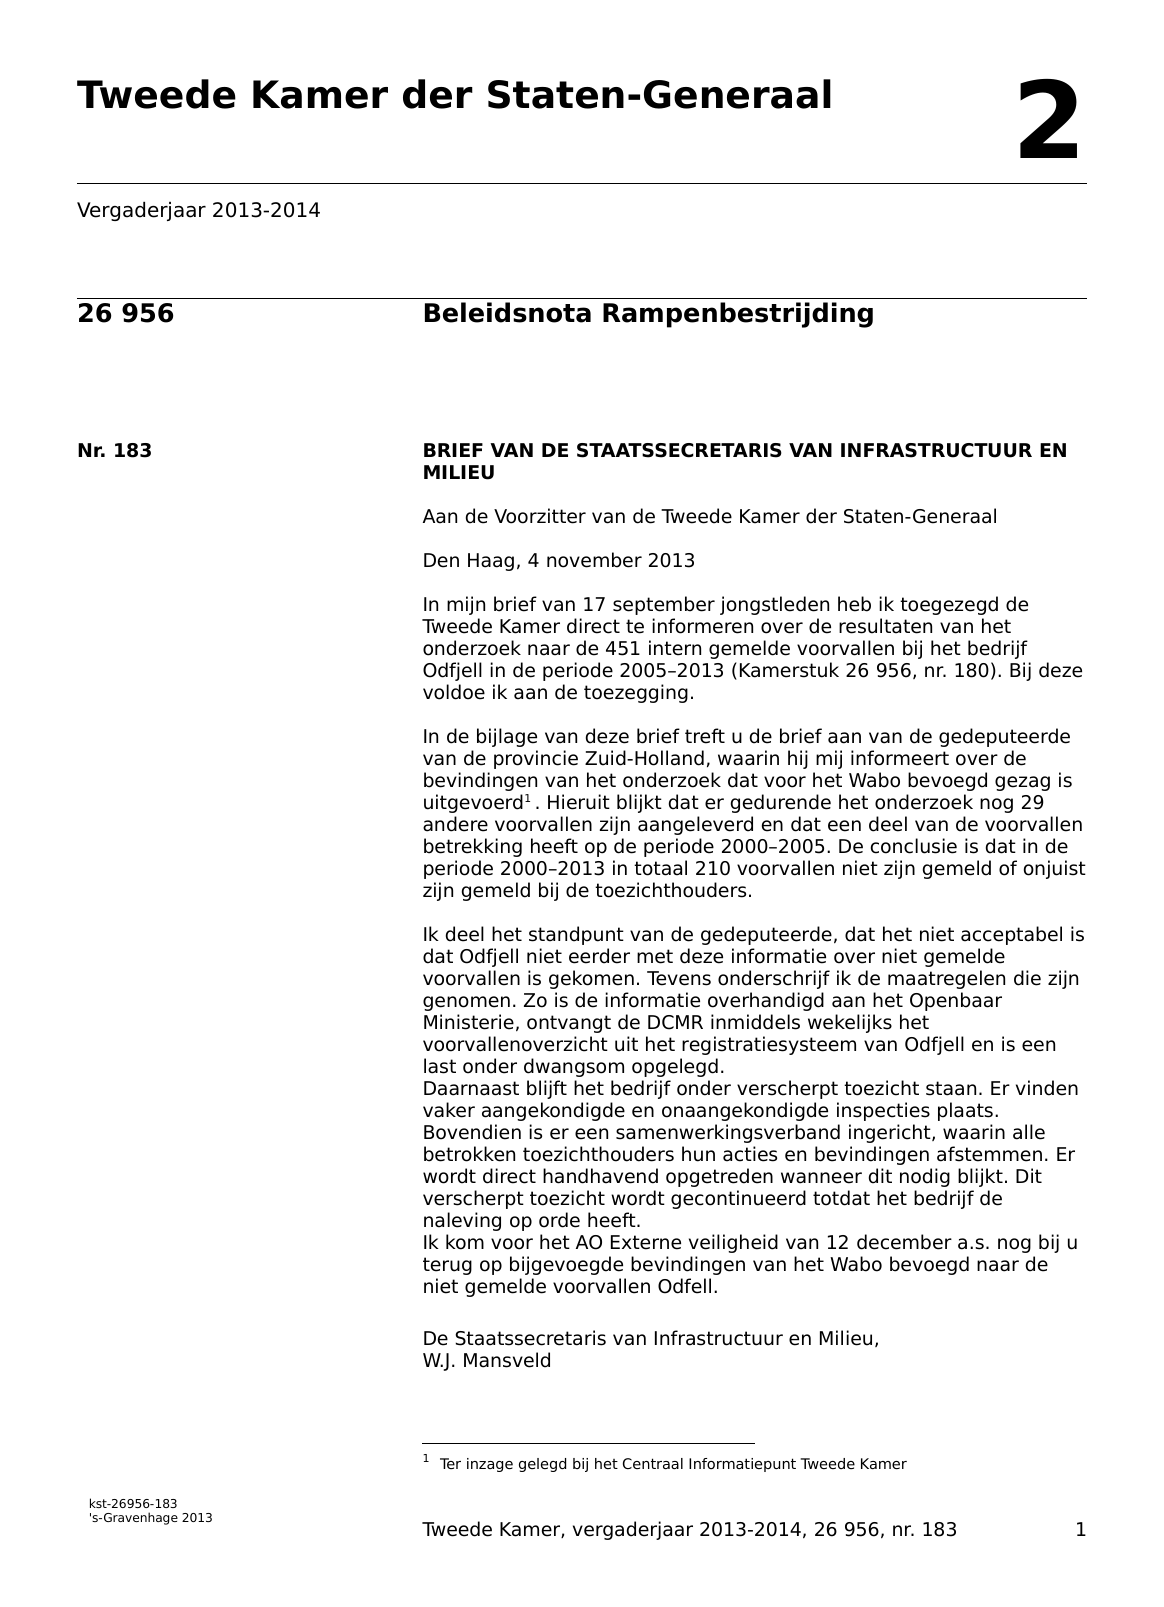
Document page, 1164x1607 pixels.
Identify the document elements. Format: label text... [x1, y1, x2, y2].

subtitle 26 956 Beleidsnota Rampenbestrijding [77, 299, 1087, 329]
text Den Haag, 4 november 2013 [422, 550, 1087, 572]
table_header Tweede Kamer der Staten-Generaal [77, 59, 886, 183]
table_header 2 [886, 59, 1087, 183]
text In mijn brief van 17 september jongstleden heb ik toegezegd de Tweede Kamer direct te informeren over de resultaten van het onderzoek naar de 451 intern gemelde voorvallen bij het bedrijf Odfjell in de periode 2005–2013 (Kamerstuk 26 956, nr. 180). Bij deze voldoe ik aan de toezegging. [422, 594, 1087, 704]
text Aan de Voorzitter van de Tweede Kamer der Staten-Generaal [422, 506, 1087, 528]
text Daarnaast blijft het bedrijf onder verscherpt toezicht staan. Er vinden vaker aangekondigde en onaangekondigde inspecties plaats. Bovendien is er een samenwerkingsverband ingericht, waarin alle betrokken toezichthouders hun acties en bevindingen afstemmen. Er wordt direct handhavend opgetreden wanneer dit nodig blijkt. Dit verscherpt toezicht wordt gecontinueerd totdat het bedrijf de naleving op orde heeft. [422, 1078, 1087, 1232]
text Ik kom voor het AO Externe veiligheid van 12 december a.s. nog bij u terug op bijgevoegde bevindingen van het Wabo bevoegd naar de niet gemelde voorvallen Odfell. [422, 1232, 1087, 1298]
text 's-Gravenhage 2013 [88, 1511, 323, 1525]
table_cell Vergaderjaar 2013-2014 [77, 184, 1087, 298]
text kst-26956-183 [88, 1497, 323, 1511]
text In de bijlage van deze brief treft u de brief aan van de gedeputeerde van de provincie Zuid-Holland, waarin hij mij informeert over de bevindingen van het onderzoek dat voor het Wabo bevoegd gezag is uitgevoerd. Hieruit blijkt dat er gedurende het onderzoek nog 29 andere voorvallen zijn aangeleverd en dat een deel van de voorvallen betrekking heeft op de periode 2000–2005. De conclusie is dat in de periode 2000–2013 in totaal 210 voorvallen niet zijn gemeld of onjuist zijn gemeld bij de toezichthouders. [422, 726, 1087, 902]
text Ter inzage gelegd bij het Centraal Informatiepunt Tweede Kamer [422, 1452, 1087, 1474]
text De Staatssecretaris van Infrastructuur en Milieu, W.J. Mansveld [422, 1328, 1087, 1372]
text Ik deel het standpunt van de gedeputeerde, dat het niet acceptabel is dat Odfjell niet eerder met deze informatie over niet gemelde voorvallen is gekomen. Tevens onderschrijf ik de maatregelen die zijn genomen. Zo is de informatie overhandigd aan het Openbaar Ministerie, ontvangt de DCMR inmiddels wekelijks het voorvallenoverzicht uit het registratiesysteem van Odfjell en is een last onder dwangsom opgelegd. [422, 924, 1087, 1078]
subtitle Nr. 183 BRIEF VAN DE STAATSSECRETARIS VAN INFRASTRUCTUUR EN MILIEU [77, 440, 1087, 484]
